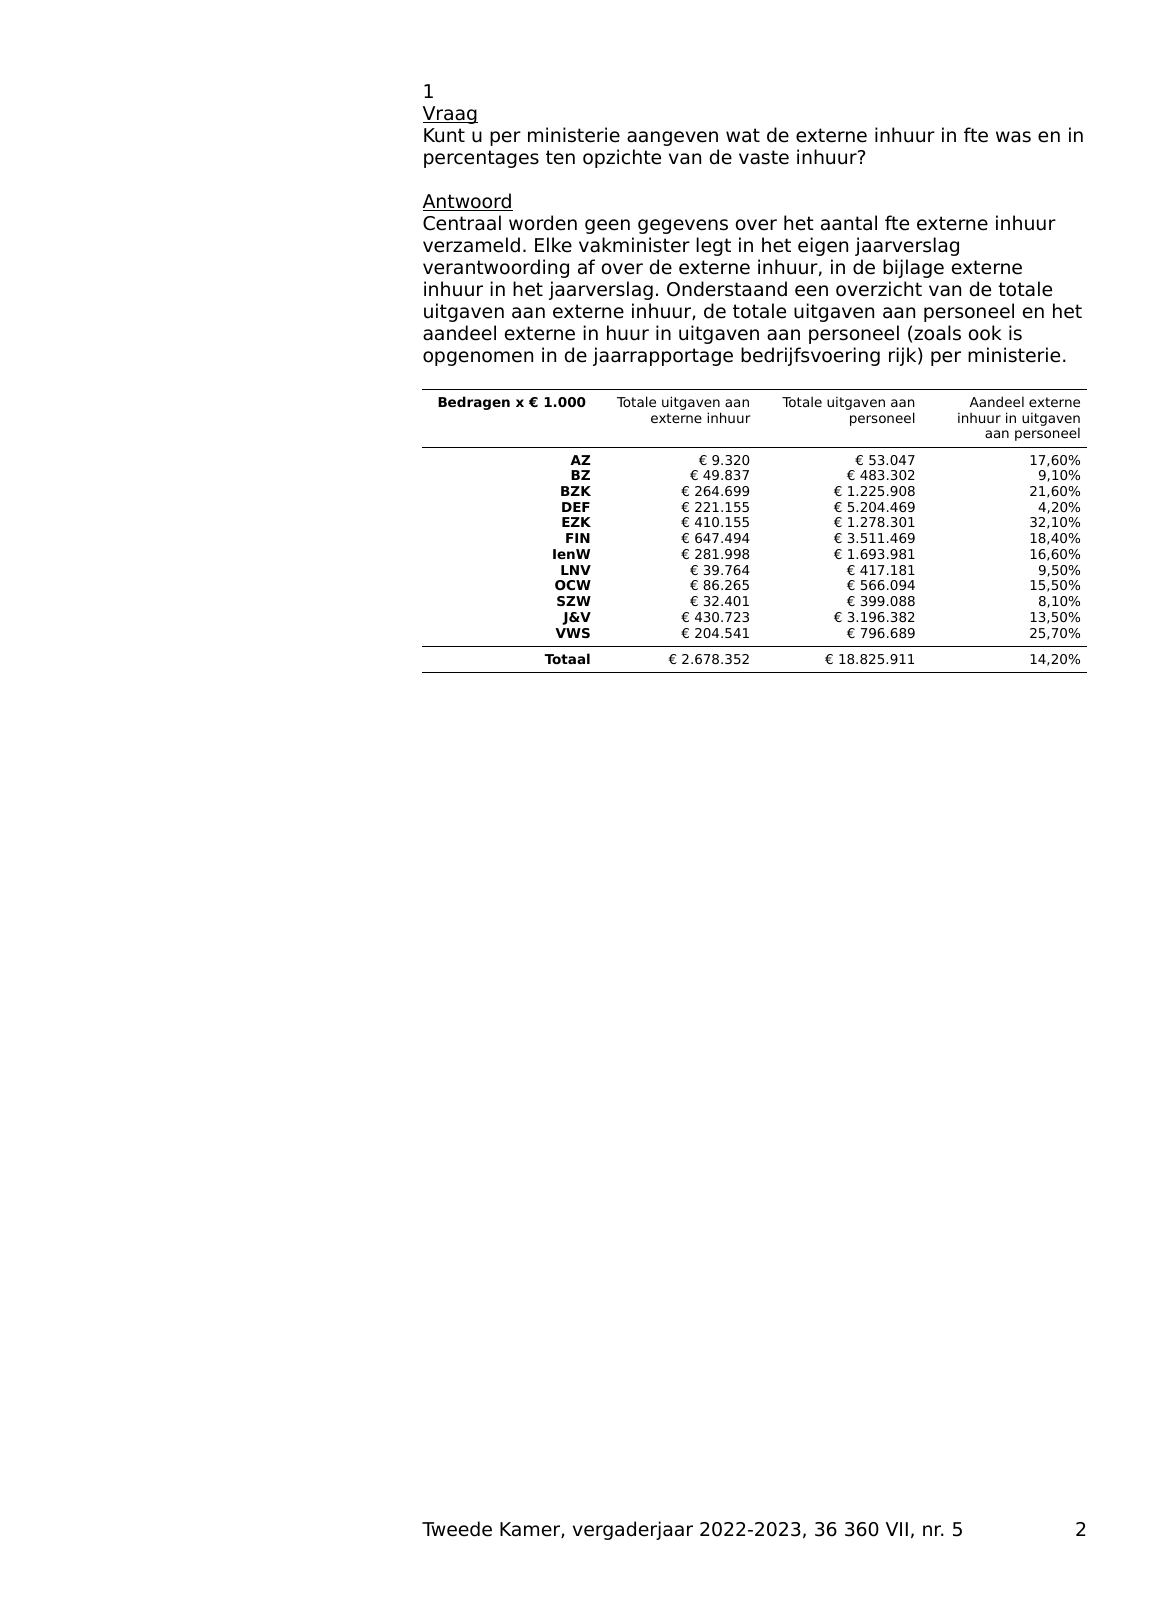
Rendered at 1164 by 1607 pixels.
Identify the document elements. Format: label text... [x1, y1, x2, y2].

table_cell € 430.723 [591, 610, 756, 625]
table_cell Totaal [422, 647, 591, 672]
table_cell 17,60% [921, 448, 1087, 468]
table_cell € 410.155 [591, 515, 756, 531]
table_header Totale uitgaven aan personeel [756, 390, 921, 447]
table_cell € 221.155 [591, 500, 756, 515]
table_cell 14,20% [921, 647, 1087, 672]
table_cell 21,60% [921, 484, 1087, 499]
table_cell 16,60% [921, 547, 1087, 562]
table_cell € 5.204.469 [756, 500, 921, 515]
table_cell € 1.278.301 [756, 515, 921, 531]
table_cell € 9.320 [591, 448, 756, 468]
text Kunt u per ministerie aangeven wat de externe inhuur in fte was en in percentages ten opzichte van de vaste inhuur? [422, 125, 1087, 169]
table_cell € 1.693.981 [756, 547, 921, 562]
table_cell BZ [422, 468, 591, 484]
text Vraag [422, 103, 1087, 125]
table_cell € 49.837 [591, 468, 756, 484]
table_cell 18,40% [921, 531, 1087, 547]
table_cell 4,20% [921, 500, 1087, 515]
table_cell 13,50% [921, 610, 1087, 625]
table_cell 15,50% [921, 578, 1087, 594]
table_cell € 1.225.908 [756, 484, 921, 499]
table_cell BZK [422, 484, 591, 499]
table_cell € 264.699 [591, 484, 756, 499]
table_cell € 281.998 [591, 547, 756, 562]
table_cell 8,10% [921, 594, 1087, 610]
table_cell 32,10% [921, 515, 1087, 531]
table_cell € 796.689 [756, 625, 921, 646]
table_cell € 566.094 [756, 578, 921, 594]
table_cell € 32.401 [591, 594, 756, 610]
table_cell DEF [422, 500, 591, 515]
table_cell SZW [422, 594, 591, 610]
table_cell IenW [422, 547, 591, 562]
table_cell € 39.764 [591, 563, 756, 578]
table_cell EZK [422, 515, 591, 531]
table_cell VWS [422, 625, 591, 646]
table_cell 9,50% [921, 563, 1087, 578]
table_cell 9,10% [921, 468, 1087, 484]
text Antwoord [422, 191, 1087, 213]
table_cell € 399.088 [756, 594, 921, 610]
table_cell € 2.678.352 [591, 647, 756, 672]
table_cell J&V [422, 610, 591, 625]
table_cell OCW [422, 578, 591, 594]
table_header Bedragen x € 1.000 [422, 390, 591, 447]
table_cell FIN [422, 531, 591, 547]
table_cell AZ [422, 448, 591, 468]
table_header Totale uitgaven aan externe inhuur [591, 390, 756, 447]
table_cell € 417.181 [756, 563, 921, 578]
table_cell € 3.196.382 [756, 610, 921, 625]
table_cell € 3.511.469 [756, 531, 921, 547]
table_cell LNV [422, 563, 591, 578]
table_cell € 483.302 [756, 468, 921, 484]
table_header Aandeel externe inhuur in uitgaven aan personeel [921, 390, 1087, 447]
table_cell € 647.494 [591, 531, 756, 547]
table_cell 25,70% [921, 625, 1087, 646]
text 1 [422, 81, 1087, 103]
table_cell € 86.265 [591, 578, 756, 594]
text Centraal worden geen gegevens over het aantal fte externe inhuur verzameld. Elke vakminister legt in het eigen jaarverslag verantwoording af over de externe inhuur, in de bijlage externe inhuur in het jaarverslag. Onderstaand een overzicht van de totale uitgaven aan externe inhuur, de totale uitgaven aan personeel en het aandeel externe in huur in uitgaven aan personeel (zoals ook is opgenomen in de jaarrapportage bedrijfsvoering rijk) per ministerie. [422, 213, 1087, 367]
table_cell € 18.825.911 [756, 647, 921, 672]
table_cell € 204.541 [591, 625, 756, 646]
table_cell € 53.047 [756, 448, 921, 468]
